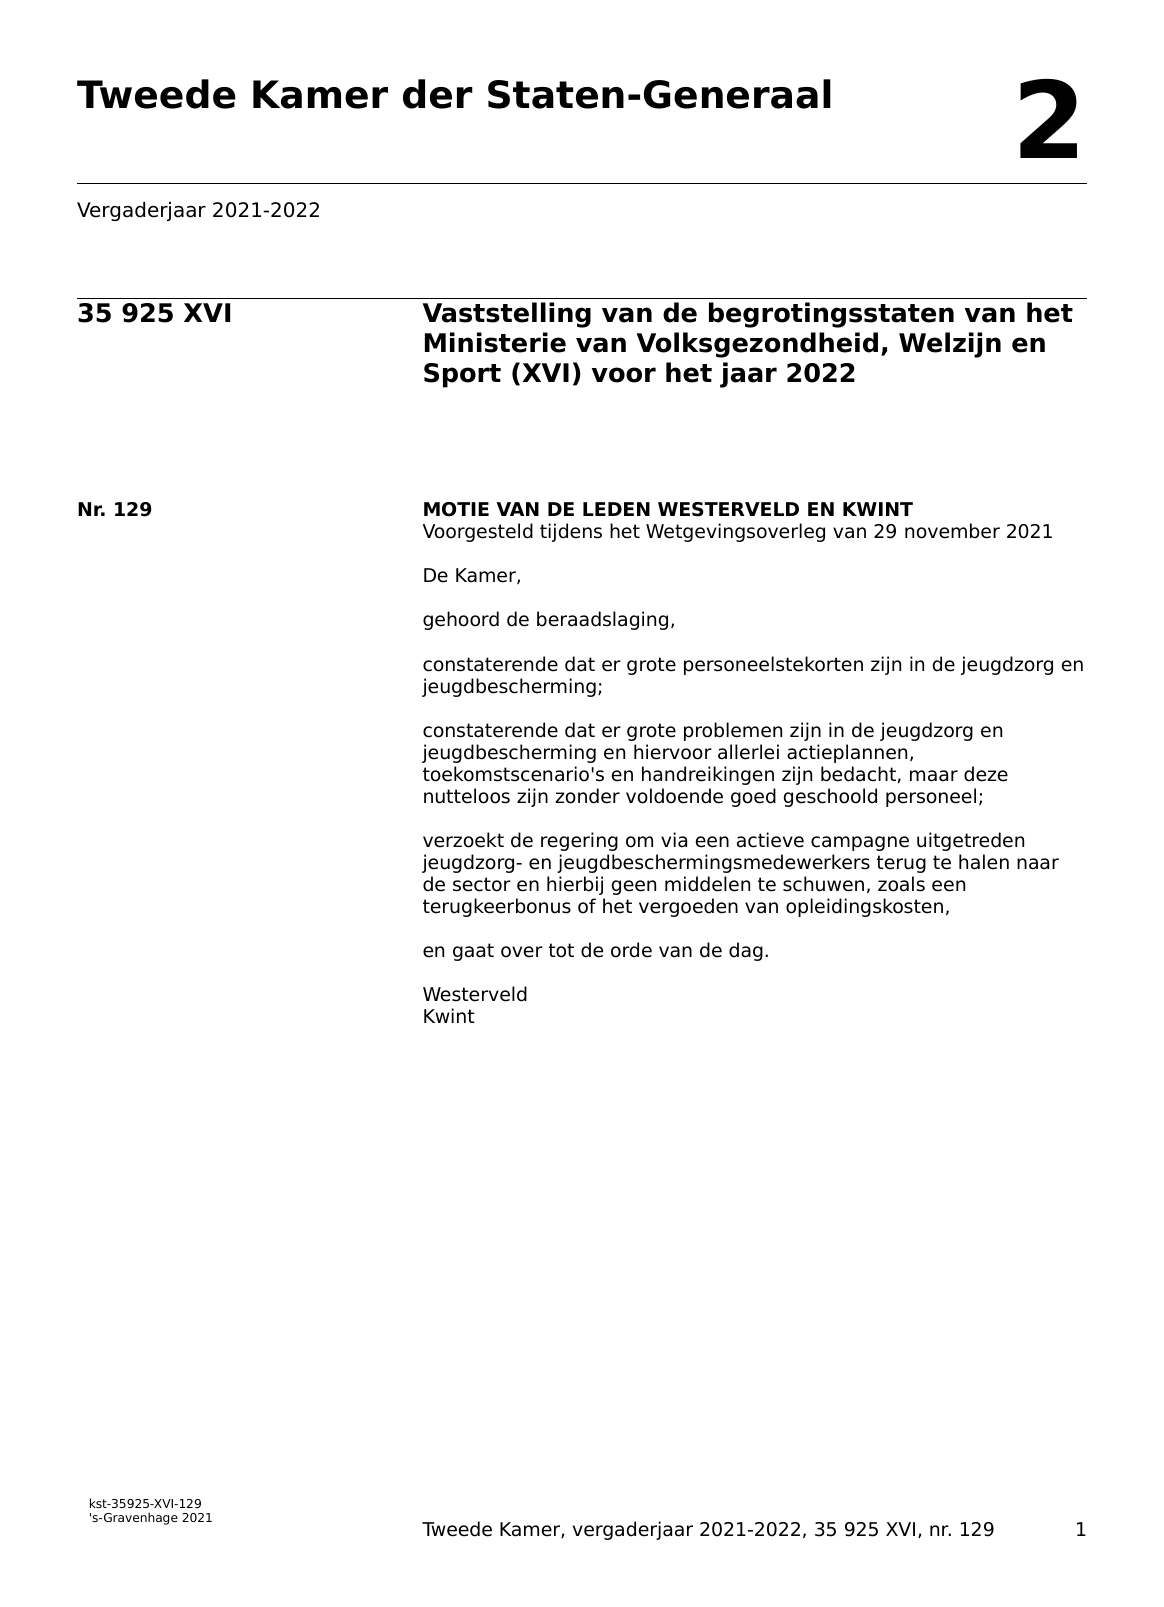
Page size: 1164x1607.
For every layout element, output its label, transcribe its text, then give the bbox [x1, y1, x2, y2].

table_header Tweede Kamer der Staten-Generaal [77, 59, 886, 183]
text 's-Gravenhage 2021 [88, 1511, 323, 1525]
text gehoord de beraadslaging, [422, 609, 1087, 631]
text Kwint [422, 1006, 1087, 1028]
text Westerveld [422, 984, 1087, 1006]
table_header 2 [886, 59, 1087, 183]
text constaterende dat er grote personeelstekorten zijn in de jeugdzorg en jeugdbescherming; [422, 653, 1087, 697]
text en gaat over tot de orde van de dag. [422, 940, 1087, 962]
text kst-35925-XVI-129 [88, 1497, 323, 1511]
subtitle 35 925 XVI Vaststelling van de begrotingsstaten van het Ministerie van Volksgezondheid, Welzijn en Sport (XVI) voor het jaar 2022 [77, 299, 1087, 388]
text constaterende dat er grote problemen zijn in de jeugdzorg en jeugdbescherming en hiervoor allerlei actieplannen, toekomstscenario's en handreikingen zijn bedacht, maar deze nutteloos zijn zonder voldoende goed geschoold personeel; [422, 720, 1087, 808]
table_cell Vergaderjaar 2021-2022 [77, 184, 1087, 298]
text verzoekt de regering om via een actieve campagne uitgetreden jeugdzorg- en jeugdbeschermingsmedewerkers terug te halen naar de sector en hierbij geen middelen te schuwen, zoals een terugkeerbonus of het vergoeden van opleidingskosten, [422, 830, 1087, 918]
text De Kamer, [422, 565, 1087, 587]
subtitle Nr. 129 MOTIE VAN DE LEDEN WESTERVELD EN KWINT [77, 499, 1087, 521]
text Voorgesteld tijdens het Wetgevingsoverleg van 29 november 2021 [422, 521, 1087, 543]
